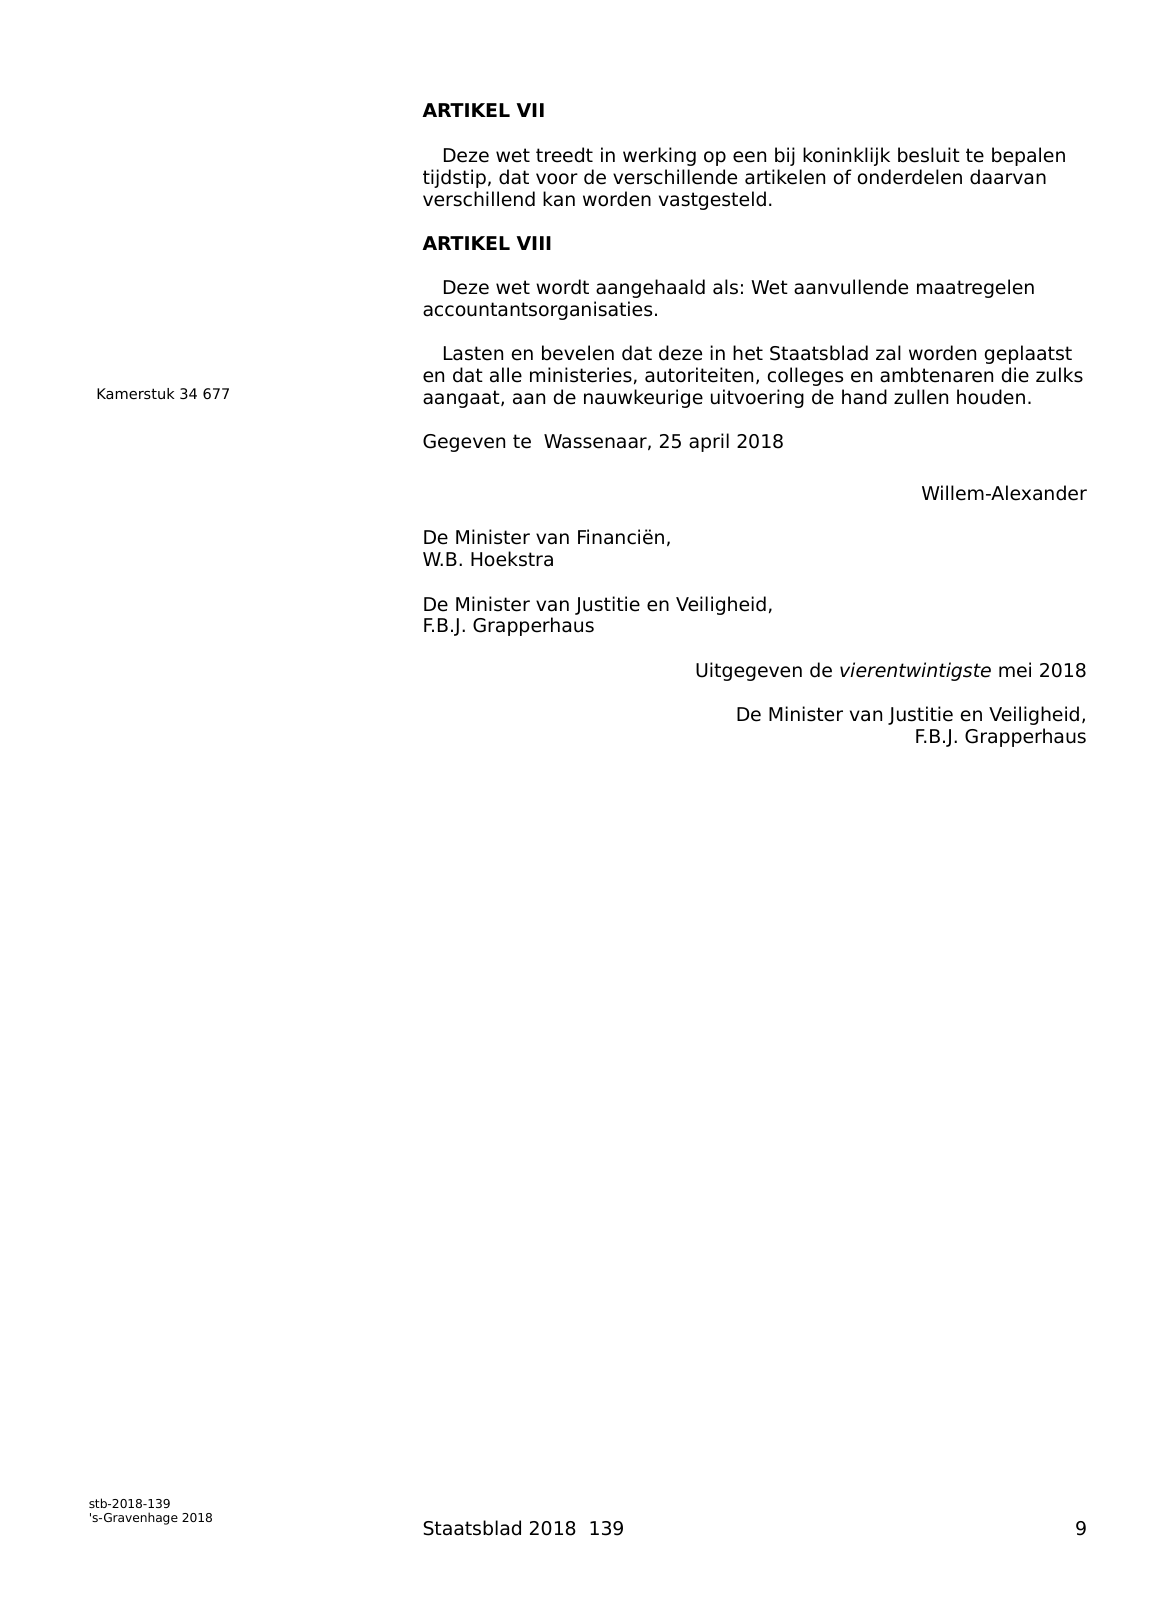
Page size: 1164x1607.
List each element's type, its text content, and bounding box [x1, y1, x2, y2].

text Gegeven te Wassenaar, 25 april 2018 [422, 431, 1087, 453]
text Lasten en bevelen dat deze in het Staatsblad zal worden geplaatst en dat alle ministeries, autoriteiten, colleges en ambtenaren die zulks aangaat, aan de nauwkeurige uitvoering de hand zullen houden. [422, 343, 1087, 409]
text Deze wet treedt in werking op een bij koninklijk besluit te bepalen tijdstip, dat voor de verschillende artikelen of onderdelen daarvan verschillend kan worden vastgesteld. [422, 144, 1087, 211]
text 's-Gravenhage 2018 [88, 1511, 323, 1525]
text Deze wet wordt aangehaald als: Wet aanvullende maatregelen accountantsorganisaties. [422, 277, 1087, 321]
text Kamerstuk 34 677 [77, 386, 396, 403]
subtitle ARTIKEL VIII [422, 233, 1087, 255]
subtitle ARTIKEL VII [422, 100, 1087, 122]
text De Minister van Justitie en Veiligheid, F.B.J. Grapperhaus [422, 593, 1087, 637]
text De Minister van Financiën, W.B. Hoekstra [422, 527, 1087, 571]
text Uitgegeven de vierentwintigste mei 2018 [422, 659, 1087, 682]
text De Minister van Justitie en Veiligheid, F.B.J. Grapperhaus [422, 704, 1087, 748]
text stb-2018-139 [88, 1497, 323, 1511]
text Willem-Alexander [422, 483, 1087, 505]
